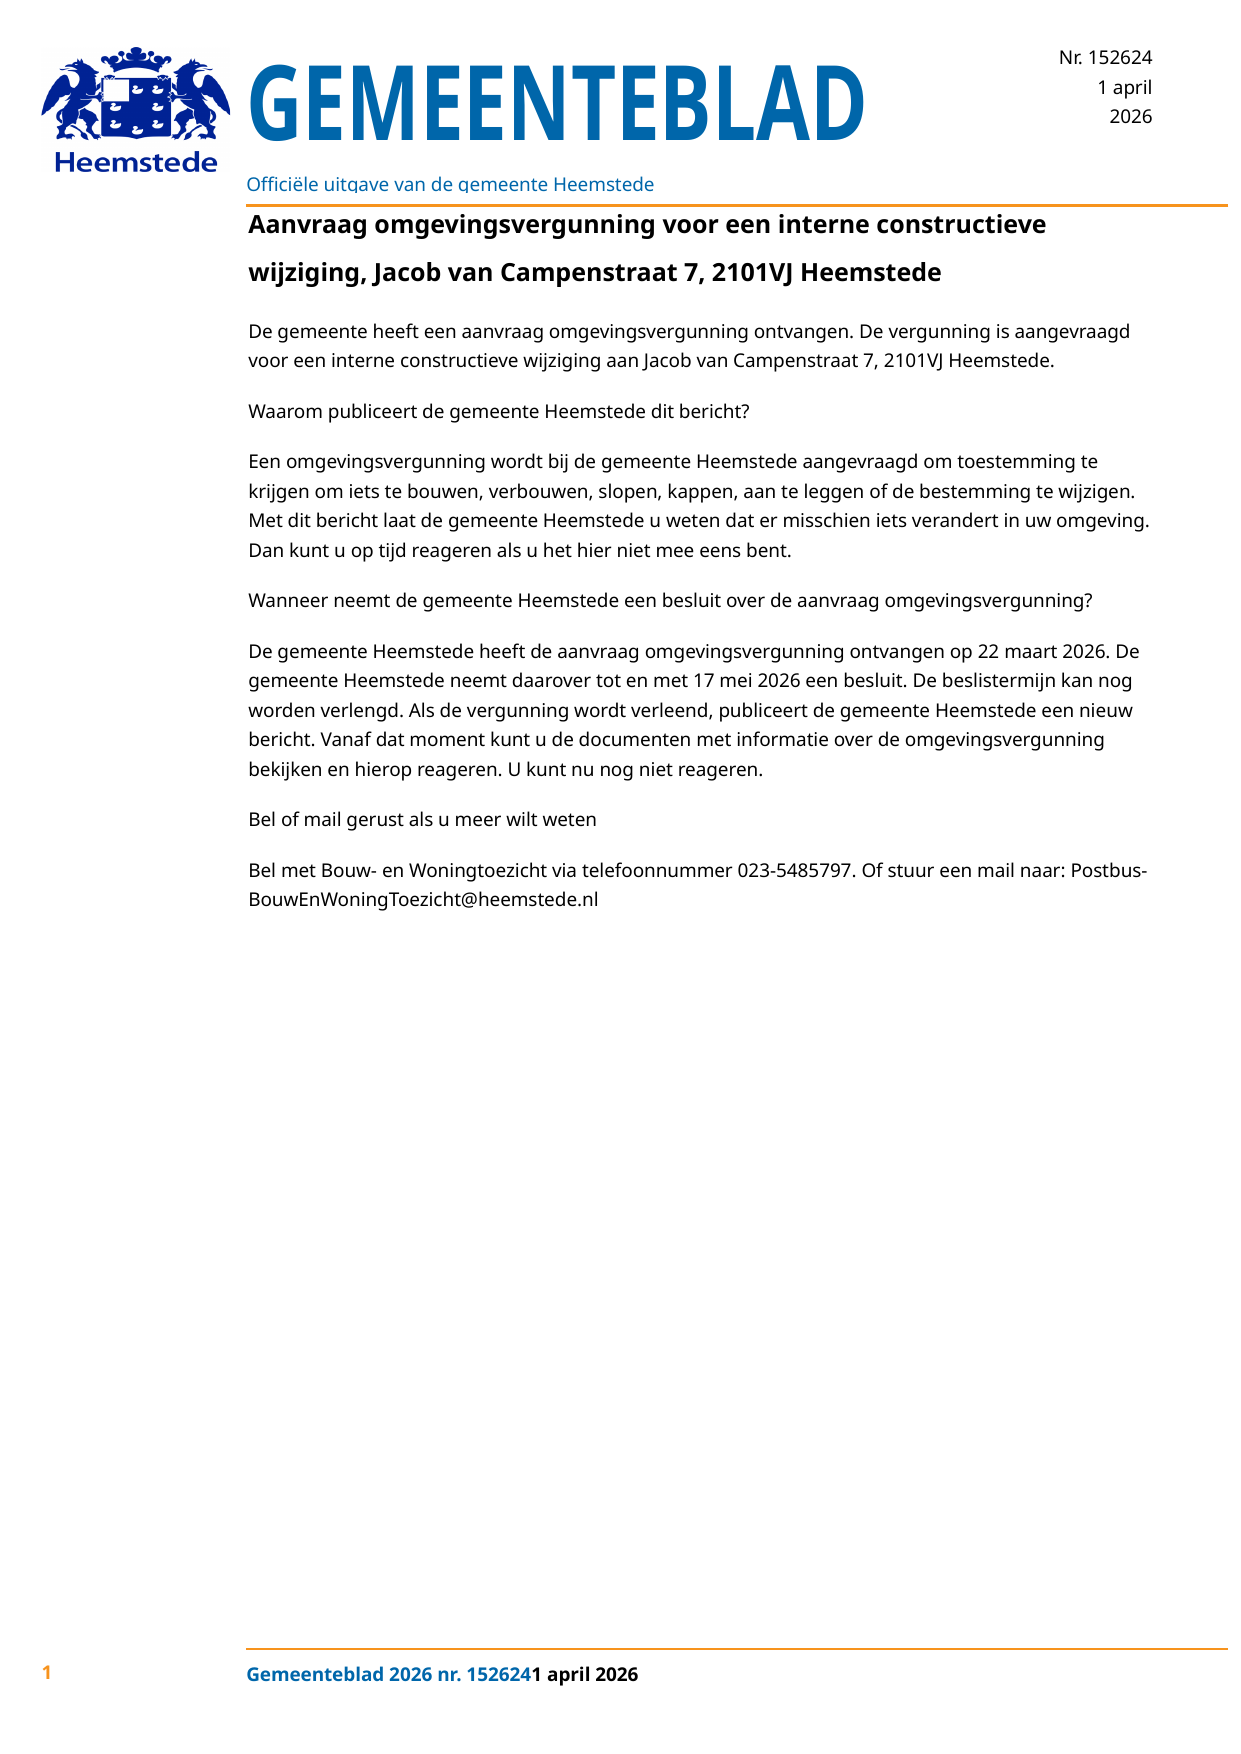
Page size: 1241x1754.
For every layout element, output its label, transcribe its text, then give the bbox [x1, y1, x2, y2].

text De gemeente Heemstede heeft de aanvraag omgevingsvergunning ontvangen op 22 maart 2026. De gemeente Heemstede neemt daarover tot en met 17 mei 2026 een besluit. De beslistermijn kan nog worden verlengd. Als de vergunning wordt verleend, publiceert de gemeente Heemstede een nieuw bericht. Vanaf dat moment kunt u de documenten met informatie over de omgevingsvergunning bekijken en hierop reageren. U kunt nu nog niet reageren. [248, 638, 1152, 782]
text Bel met Bouw- en Woningtoezicht via telefoonnummer 023-5485797. Of stuur een mail naar: Postbus-BouwEnWoningToezicht@heemstede.nl [248, 857, 1152, 912]
text Waarom publiceert de gemeente Heemstede dit bericht? [248, 398, 1152, 424]
text Een omgevingsvergunning wordt bij de gemeente Heemstede aangevraagd om toestemming te krijgen om iets te bouwen, verbouwen, slopen, kappen, aan te leggen of de bestemming te wijzigen. Met dit bericht laat de gemeente Heemstede u weten dat er misschien iets verandert in uw omgeving. Dan kunt u op tijd reageren als u het hier niet mee eens bent. [248, 448, 1152, 563]
text Aanvraag omgevingsvergunning voor een interne constructieve wijziging, Jacob van Campenstraat 7, 2101VJ Heemstede [248, 207, 1152, 288]
text De gemeente heeft een aanvraag omgevingsvergunning ontvangen. De vergunning is aangevraagd voor een interne constructieve wijziging aan Jacob van Campenstraat 7, 2101VJ Heemstede. [248, 318, 1152, 373]
text Bel of mail gerust als u meer wilt weten [248, 807, 1152, 832]
picture [41, 47, 231, 172]
text Wanneer neemt de gemeente Heemstede een besluit over de aanvraag omgevingsvergunning? [248, 587, 1152, 613]
